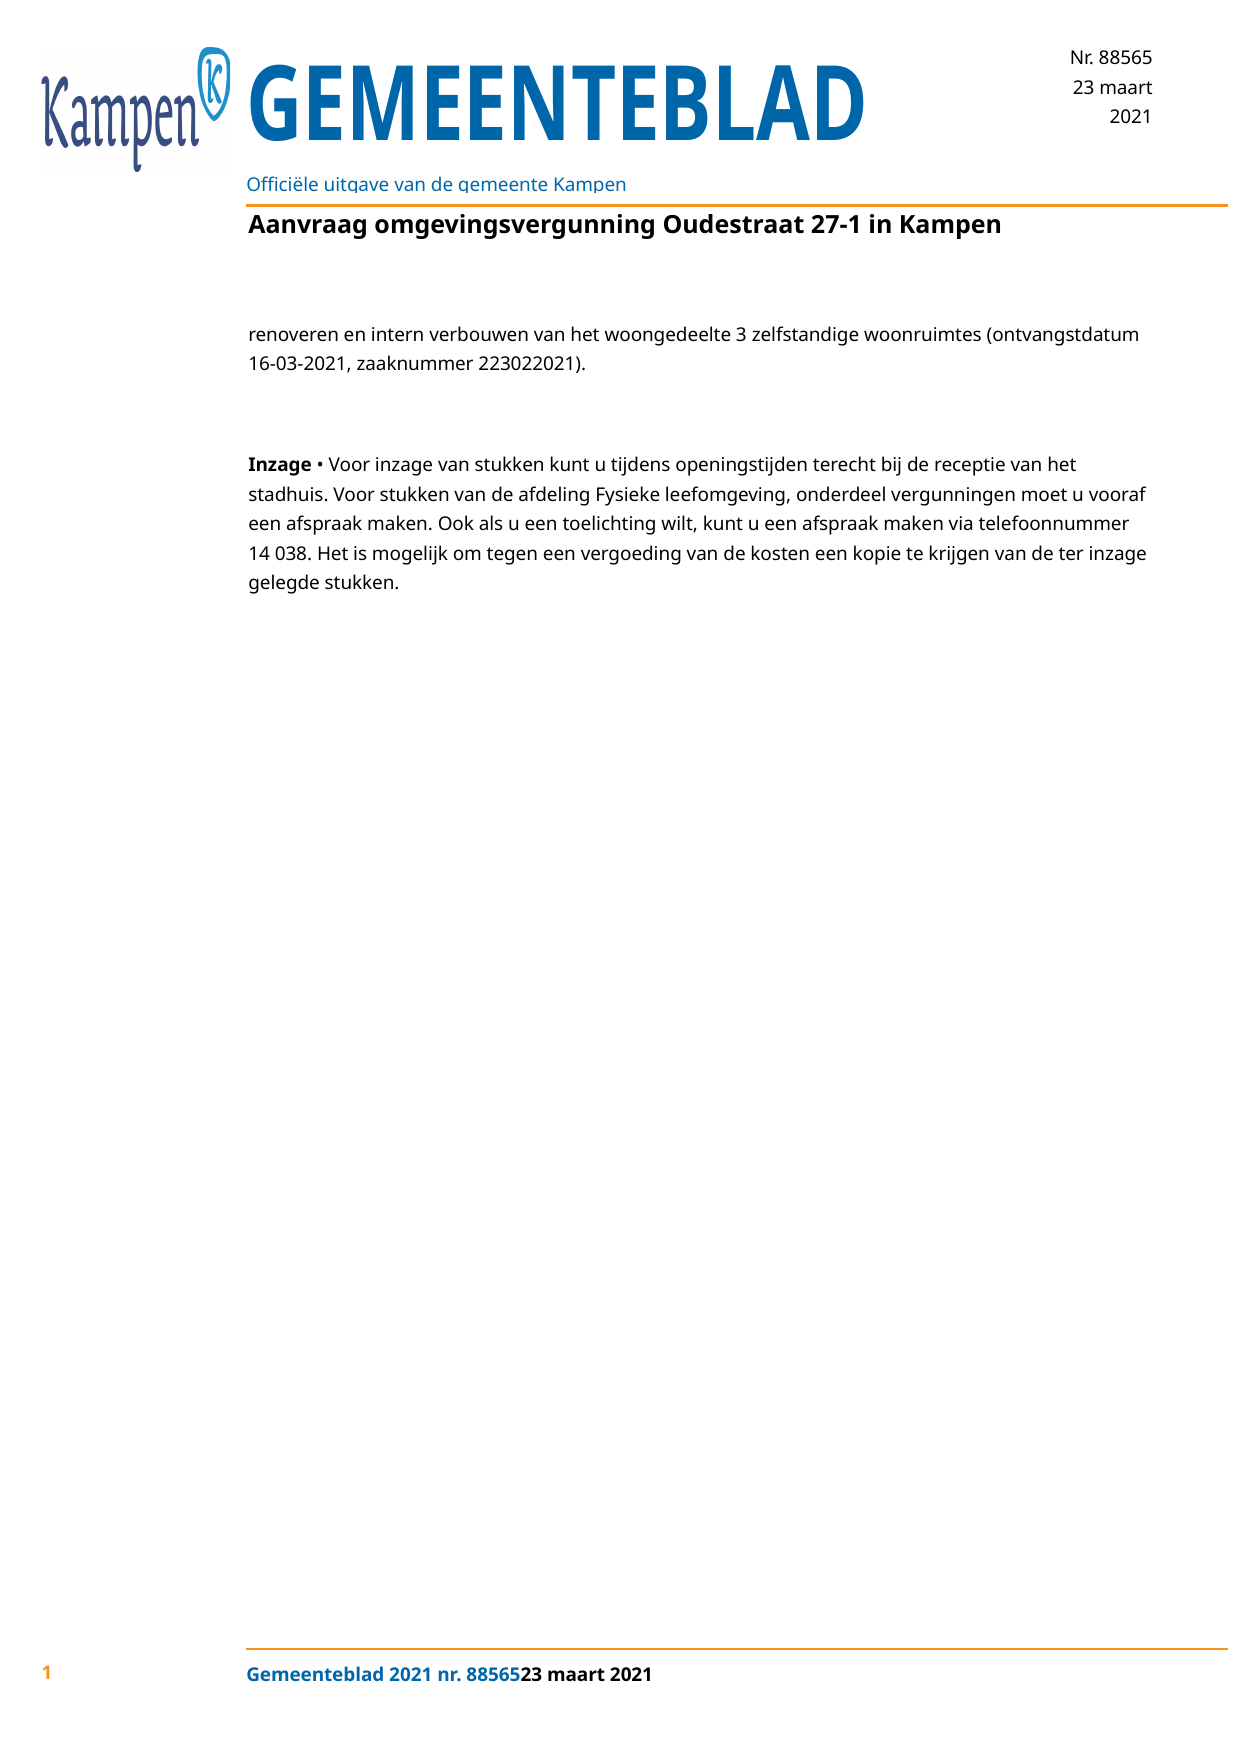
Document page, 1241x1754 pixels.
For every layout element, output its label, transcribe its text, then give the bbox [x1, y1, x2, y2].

text renoveren en intern verbouwen van het woongedeelte 3 zelfstandige woonruimtes (ontvangstdatum 16-03-2021, zaaknummer 223022021). [248, 321, 1152, 376]
picture [41, 47, 231, 172]
text Inzage • Voor inzage van stukken kunt u tijdens openingstijden terecht bij de receptie van het stadhuis. Voor stukken van de afdeling Fysieke leefomgeving, onderdeel vergunningen moet u vooraf een afspraak maken. Ook als u een toelichting wilt, kunt u een afspraak maken via telefoonnummer 14 038. Het is mogelijk om tegen een vergoeding van de kosten een kopie te krijgen van de ter inzage gelegde stukken. [248, 451, 1152, 595]
text Aanvraag omgevingsvergunning Oudestraat 27-1 in Kampen [248, 207, 1152, 241]
